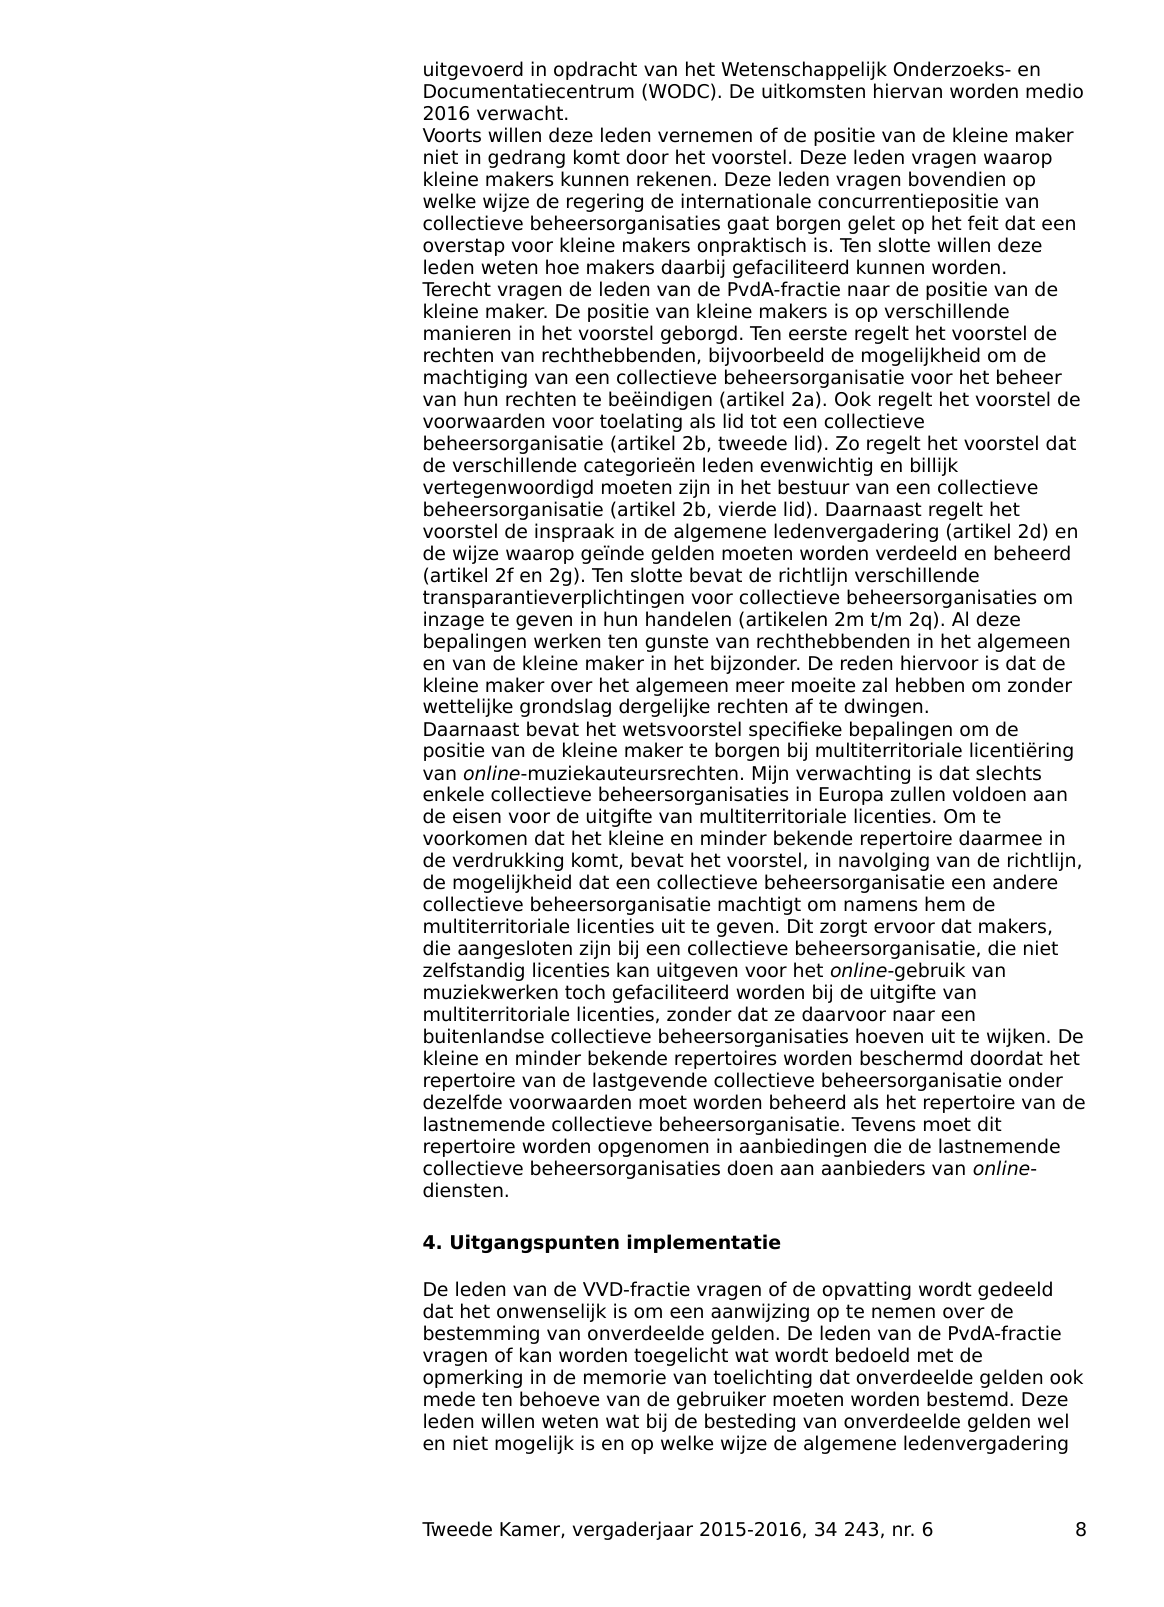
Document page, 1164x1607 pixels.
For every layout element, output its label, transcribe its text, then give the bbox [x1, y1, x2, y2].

text Terecht vragen de leden van de PvdA-fractie naar de positie van de kleine maker. De positie van kleine makers is op verschillende manieren in het voorstel geborgd. Ten eerste regelt het voorstel de rechten van rechthebbenden, bijvoorbeeld de mogelijkheid om de machtiging van een collectieve beheersorganisatie voor het beheer van hun rechten te beëindigen (artikel 2a). Ook regelt het voorstel de voorwaarden voor toelating als lid tot een collectieve beheersorganisatie (artikel 2b, tweede lid). Zo regelt het voorstel dat de verschillende categorieën leden evenwichtig en billijk vertegenwoordigd moeten zijn in het bestuur van een collectieve beheersorganisatie (artikel 2b, vierde lid). Daarnaast regelt het voorstel de inspraak in de algemene ledenvergadering (artikel 2d) en de wijze waarop geïnde gelden moeten worden verdeeld en beheerd (artikel 2f en 2g). Ten slotte bevat de richtlijn verschillende transparantieverplichtingen voor collectieve beheersorganisaties om inzage te geven in hun handelen (artikelen 2m t/m 2q). Al deze bepalingen werken ten gunste van rechthebbenden in het algemeen en van de kleine maker in het bijzonder. De reden hiervoor is dat de kleine maker over het algemeen meer moeite zal hebben om zonder wettelijke grondslag dergelijke rechten af te dwingen. [422, 279, 1087, 718]
text uitgevoerd in opdracht van het Wetenschappelijk Onderzoeks- en Documentatiecentrum (WODC). De uitkomsten hiervan worden medio 2016 verwacht. [422, 59, 1087, 125]
subtitle 4. Uitgangspunten implementatie [422, 1232, 1087, 1254]
text Daarnaast bevat het wetsvoorstel specifieke bepalingen om de positie van de kleine maker te borgen bij multiterritoriale licentiëring van online-muziekauteursrechten. Mijn verwachting is dat slechts enkele collectieve beheersorganisaties in Europa zullen voldoen aan de eisen voor de uitgifte van multiterritoriale licenties. Om te voorkomen dat het kleine en minder bekende repertoire daarmee in de verdrukking komt, bevat het voorstel, in navolging van de richtlijn, de mogelijkheid dat een collectieve beheersorganisatie een andere collectieve beheersorganisatie machtigt om namens hem de multiterritoriale licenties uit te geven. Dit zorgt ervoor dat makers, die aangesloten zijn bij een collectieve beheersorganisatie, die niet zelfstandig licenties kan uitgeven voor het online-gebruik van muziekwerken toch gefaciliteerd worden bij de uitgifte van multiterritoriale licenties, zonder dat ze daarvoor naar een buitenlandse collectieve beheersorganisaties hoeven uit te wijken. De kleine en minder bekende repertoires worden beschermd doordat het repertoire van de lastgevende collectieve beheersorganisatie onder dezelfde voorwaarden moet worden beheerd als het repertoire van de lastnemende collectieve beheersorganisatie. Tevens moet dit repertoire worden opgenomen in aanbiedingen die de lastnemende collectieve beheersorganisaties doen aan aanbieders van online-diensten. [422, 718, 1087, 1202]
text De leden van de VVD-fractie vragen of de opvatting wordt gedeeld dat het onwenselijk is om een aanwijzing op te nemen over de bestemming van onverdeelde gelden. De leden van de PvdA-fractie vragen of kan worden toegelicht wat wordt bedoeld met de opmerking in de memorie van toelichting dat onverdeelde gelden ook mede ten behoeve van de gebruiker moeten worden bestemd. Deze leden willen weten wat bij de besteding van onverdeelde gelden wel en niet mogelijk is en op welke wijze de algemene ledenvergadering [422, 1279, 1087, 1455]
text Voorts willen deze leden vernemen of de positie van de kleine maker niet in gedrang komt door het voorstel. Deze leden vragen waarop kleine makers kunnen rekenen. Deze leden vragen bovendien op welke wijze de regering de internationale concurrentiepositie van collectieve beheersorganisaties gaat borgen gelet op het feit dat een overstap voor kleine makers onpraktisch is. Ten slotte willen deze leden weten hoe makers daarbij gefaciliteerd kunnen worden. [422, 125, 1087, 279]
